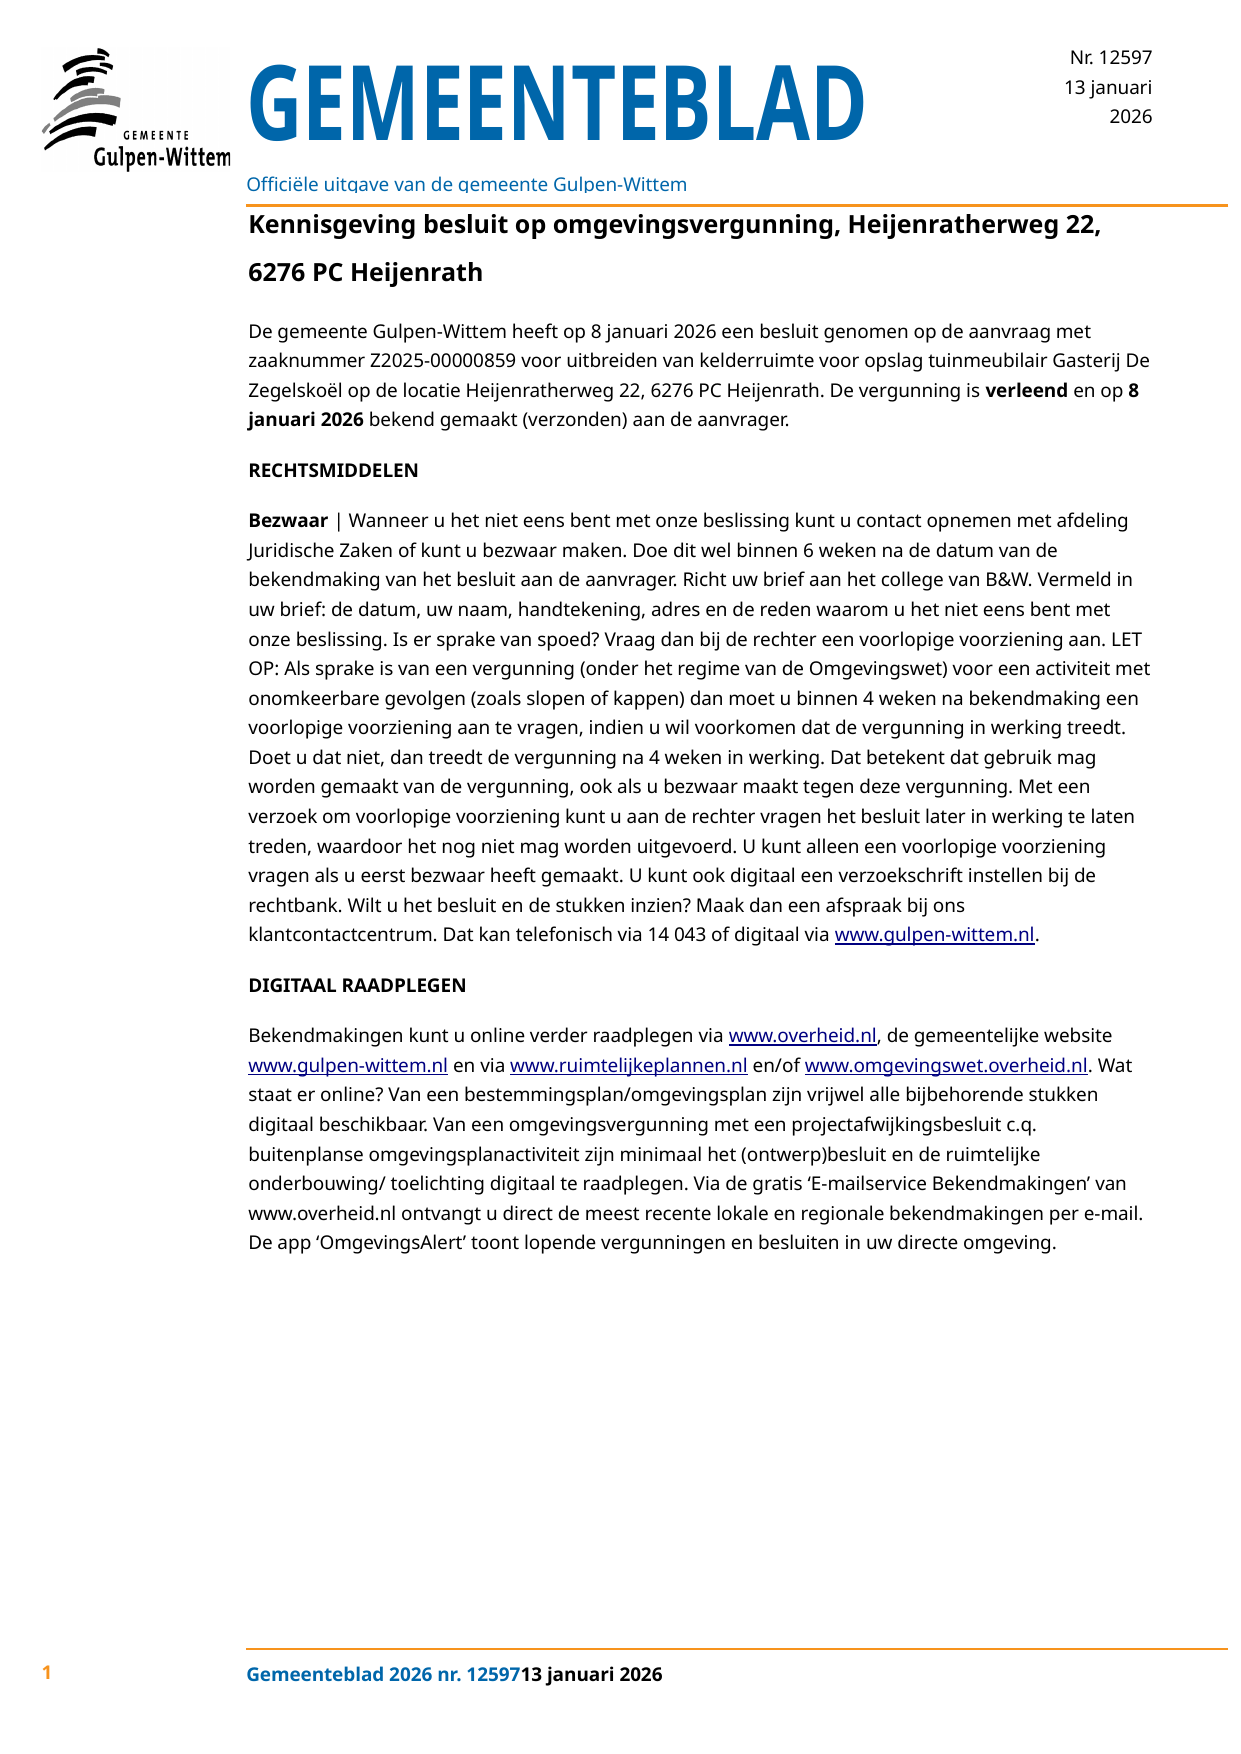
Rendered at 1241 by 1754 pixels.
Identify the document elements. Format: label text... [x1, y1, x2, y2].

text RECHTSMIDDELEN [248, 457, 1152, 483]
text DIGITAAL RAADPLEGEN [248, 972, 1152, 998]
picture [41, 47, 231, 172]
text Bezwaar | Wanneer u het niet eens bent met onze beslissing kunt u contact opnemen met afdeling Juridische Zaken of kunt u bezwaar maken. Doe dit wel binnen 6 weken na de datum van de bekendmaking van het besluit aan de aanvrager. Richt uw brief aan het college van B&W. Vermeld in uw brief: de datum, uw naam, handtekening, adres en de reden waarom u het niet eens bent met onze beslissing. Is er sprake van spoed? Vraag dan bij de rechter een voorlopige voorziening aan. LET OP: Als sprake is van een vergunning (onder het regime van de Omgevingswet) voor een activiteit met onomkeerbare gevolgen (zoals slopen of kappen) dan moet u binnen 4 weken na bekendmaking een voorlopige voorziening aan te vragen, indien u wil voorkomen dat de vergunning in werking treedt. Doet u dat niet, dan treedt de vergunning na 4 weken in werking. Dat betekent dat gebruik mag worden gemaakt van de vergunning, ook als u bezwaar maakt tegen deze vergunning. Met een verzoek om voorlopige voorziening kunt u aan de rechter vragen het besluit later in werking te laten treden, waardoor het nog niet mag worden uitgevoerd. U kunt alleen een voorlopige voorziening vragen als u eerst bezwaar heeft gemaakt. U kunt ook digitaal een verzoekschrift instellen bij de rechtbank. Wilt u het besluit en de stukken inzien? Maak dan een afspraak bij ons klantcontactcentrum. Dat kan telefonisch via 14 043 of digitaal via www.gulpen-wittem.nl. [248, 507, 1152, 947]
text De gemeente Gulpen-Wittem heeft op 8 januari 2026 een besluit genomen op de aanvraag met zaaknummer Z2025-00000859 voor uitbreiden van kelderruimte voor opslag tuinmeubilair Gasterij De Zegelskoël op de locatie Heijenratherweg 22, 6276 PC Heijenrath. De vergunning is verleend en op 8 januari 2026 bekend gemaakt (verzonden) aan de aanvrager. [248, 318, 1152, 432]
text Bekendmakingen kunt u online verder raadplegen via www.overheid.nl, de gemeentelijke website www.gulpen-wittem.nl en via www.ruimtelijkeplannen.nl en/of www.omgevingswet.overheid.nl. Wat staat er online? Van een bestemmingsplan/omgevingsplan zijn vrijwel alle bijbehorende stukken digitaal beschikbaar. Van een omgevingsvergunning met een projectafwijkingsbesluit c.q. buitenplanse omgevingsplanactiviteit zijn minimaal het (ontwerp)besluit en de ruimtelijke onderbouwing/ toelichting digitaal te raadplegen. Via de gratis ‘E-mailservice Bekendmakingen’ van www.overheid.nl ontvangt u direct de meest recente lokale en regionale bekendmakingen per e-mail. De app ‘OmgevingsAlert’ toont lopende vergunningen en besluiten in uw directe omgeving. [248, 1022, 1152, 1255]
text Kennisgeving besluit op omgevingsvergunning, Heijenratherweg 22, 6276 PC Heijenrath [248, 207, 1152, 288]
